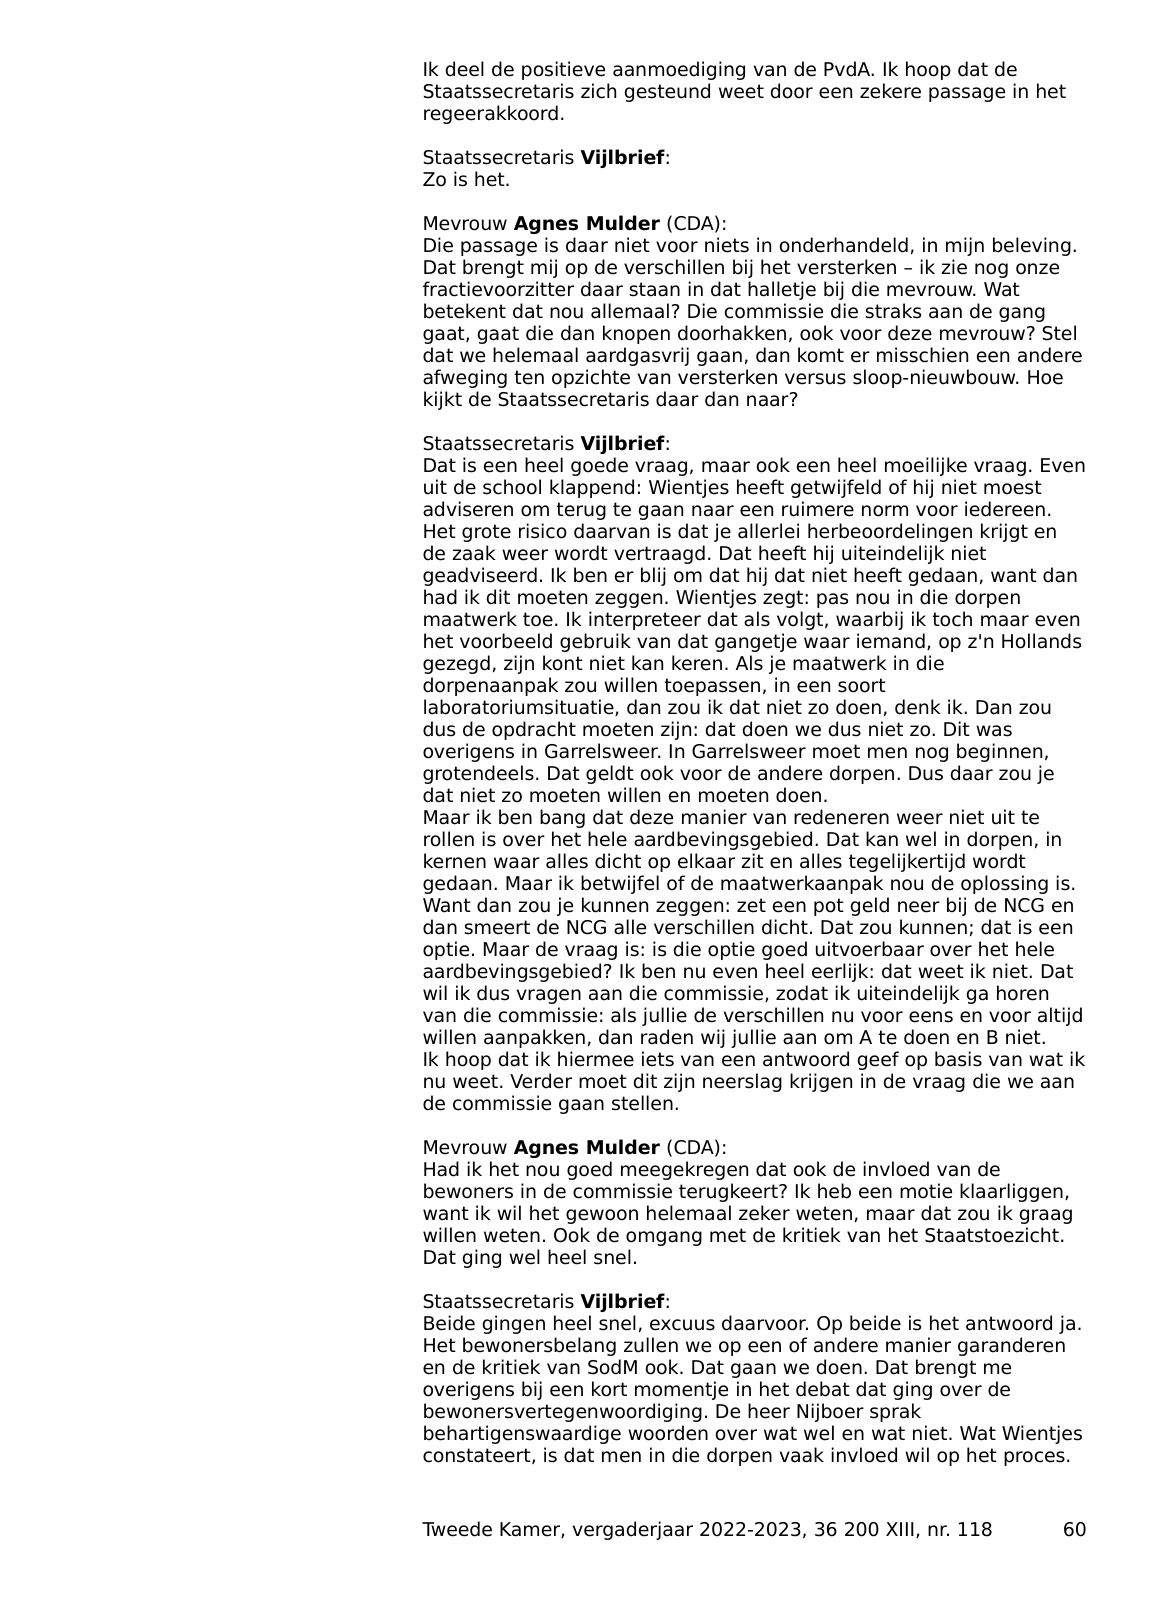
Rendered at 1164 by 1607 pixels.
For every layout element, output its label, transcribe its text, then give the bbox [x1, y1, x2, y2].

text Staatssecretaris Vijlbrief: [422, 147, 1087, 169]
text Ik deel de positieve aanmoediging van de PvdA. Ik hoop dat de Staatssecretaris zich gesteund weet door een zekere passage in het regeerakkoord. [422, 59, 1087, 125]
text Dat brengt mij op de verschillen bij het versterken – ik zie nog onze fractievoorzitter daar staan in dat halletje bij die mevrouw. Wat betekent dat nou allemaal? Die commissie die straks aan de gang gaat, gaat die dan knopen doorhakken, ook voor deze mevrouw? Stel dat we helemaal aardgasvrij gaan, dan komt er misschien een andere afweging ten opzichte van versterken versus sloop-nieuwbouw. Hoe kijkt de Staatssecretaris daar dan naar? [422, 257, 1087, 411]
text Die passage is daar niet voor niets in onderhandeld, in mijn beleving. [422, 235, 1087, 257]
text Had ik het nou goed meegekregen dat ook de invloed van de bewoners in de commissie terugkeert? Ik heb een motie klaarliggen, want ik wil het gewoon helemaal zeker weten, maar dat zou ik graag willen weten. Ook de omgang met de kritiek van het Staatstoezicht. Dat ging wel heel snel. [422, 1159, 1087, 1269]
text Dat is een heel goede vraag, maar ook een heel moeilijke vraag. Even uit de school klappend: Wientjes heeft getwijfeld of hij niet moest adviseren om terug te gaan naar een ruimere norm voor iedereen. Het grote risico daarvan is dat je allerlei herbeoordelingen krijgt en de zaak weer wordt vertraagd. Dat heeft hij uiteindelijk niet geadviseerd. Ik ben er blij om dat hij dat niet heeft gedaan, want dan had ik dit moeten zeggen. Wientjes zegt: pas nou in die dorpen maatwerk toe. Ik interpreteer dat als volgt, waarbij ik toch maar even het voorbeeld gebruik van dat gangetje waar iemand, op z'n Hollands gezegd, zijn kont niet kan keren. Als je maatwerk in die dorpenaanpak zou willen toepassen, in een soort laboratoriumsituatie, dan zou ik dat niet zo doen, denk ik. Dan zou dus de opdracht moeten zijn: dat doen we dus niet zo. Dit was overigens in Garrelsweer. In Garrelsweer moet men nog beginnen, grotendeels. Dat geldt ook voor de andere dorpen. Dus daar zou je dat niet zo moeten willen en moeten doen. [422, 455, 1087, 807]
text Zo is het. [422, 169, 1087, 191]
text Staatssecretaris Vijlbrief: [422, 1291, 1087, 1313]
text Beide gingen heel snel, excuus daarvoor. Op beide is het antwoord ja. Het bewonersbelang zullen we op een of andere manier garanderen en de kritiek van SodM ook. Dat gaan we doen. Dat brengt me overigens bij een kort momentje in het debat dat ging over de bewonersvertegenwoordiging. De heer Nijboer sprak behartigenswaardige woorden over wat wel en wat niet. Wat Wientjes constateert, is dat men in die dorpen vaak invloed wil op het proces. [422, 1313, 1087, 1467]
text Mevrouw Agnes Mulder (CDA): [422, 213, 1087, 235]
text Staatssecretaris Vijlbrief: [422, 433, 1087, 455]
text Maar ik ben bang dat deze manier van redeneren weer niet uit te rollen is over het hele aardbevingsgebied. Dat kan wel in dorpen, in kernen waar alles dicht op elkaar zit en alles tegelijkertijd wordt gedaan. Maar ik betwijfel of de maatwerkaanpak nou de oplossing is. Want dan zou je kunnen zeggen: zet een pot geld neer bij de NCG en dan smeert de NCG alle verschillen dicht. Dat zou kunnen; dat is een optie. Maar de vraag is: is die optie goed uitvoerbaar over het hele aardbevingsgebied? Ik ben nu even heel eerlijk: dat weet ik niet. Dat wil ik dus vragen aan die commissie, zodat ik uiteindelijk ga horen van die commissie: als jullie de verschillen nu voor eens en voor altijd willen aanpakken, dan raden wij jullie aan om A te doen en B niet. [422, 807, 1087, 1049]
text Mevrouw Agnes Mulder (CDA): [422, 1137, 1087, 1159]
text Ik hoop dat ik hiermee iets van een antwoord geef op basis van wat ik nu weet. Verder moet dit zijn neerslag krijgen in de vraag die we aan de commissie gaan stellen. [422, 1049, 1087, 1115]
